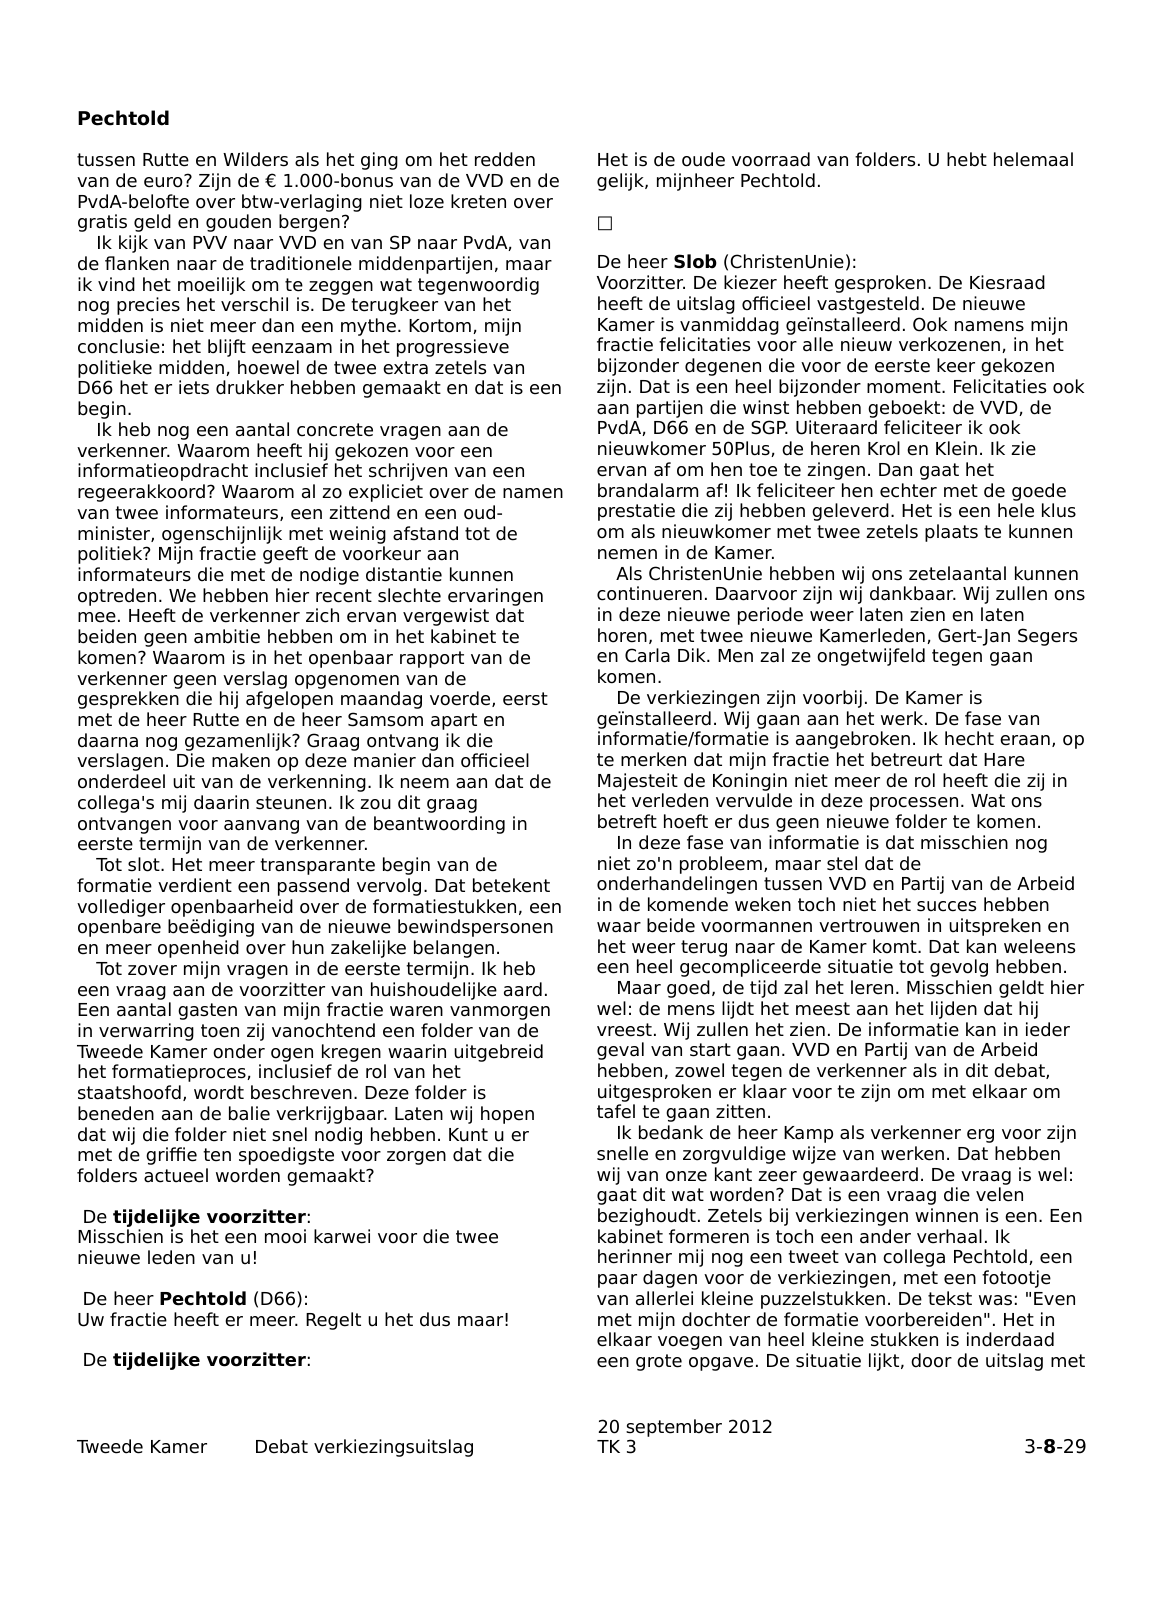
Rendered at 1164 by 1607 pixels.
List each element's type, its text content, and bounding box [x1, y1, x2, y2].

text De heer Pechtold (D66): [77, 1289, 567, 1309]
text Misschien is het een mooi karwei voor die twee nieuwe leden van u! [77, 1227, 567, 1269]
text Als ChristenUnie hebben wij ons zetelaantal kunnen continueren. Daarvoor zijn wij dankbaar. Wij zullen ons in deze nieuwe periode weer laten zien en laten horen, met twee nieuwe Kamerleden, Gert-Jan Segers en Carla Dik. Men zal ze ongetwijfeld tegen gaan komen. [596, 563, 1087, 688]
text Ik heb nog een aantal concrete vragen aan de verkenner. Waarom heeft hij gekozen voor een informatieopdracht inclusief het schrijven van een regeerakkoord? Waarom al zo expliciet over de namen van twee informateurs, een zittend en een oud-minister, ogenschijnlijk met weinig afstand tot de politiek? Mijn fractie geeft de voorkeur aan informateurs die met de nodige distantie kunnen optreden. We hebben hier recent slechte ervaringen mee. Heeft de verkenner zich ervan vergewist dat beiden geen ambitie hebben om in het kabinet te komen? Waarom is in het openbaar rapport van de verkenner geen verslag opgenomen van de gesprekken die hij afgelopen maandag voerde, eerst met de heer Rutte en de heer Samsom apart en daarna nog gezamenlijk? Graag ontvang ik die verslagen. Die maken op deze manier dan officieel onderdeel uit van de verkenning. Ik neem aan dat de collega's mij daarin steunen. Ik zou dit graag ontvangen voor aanvang van de beantwoording in eerste termijn van de verkenner. [77, 420, 567, 855]
text Ik bedank de heer Kamp als verkenner erg voor zijn snelle en zorgvuldige wijze van werken. Dat hebben wij van onze kant zeer gewaardeerd. De vraag is wel: gaat dit wat worden? Dat is een vraag die velen bezighoudt. Zetels bij verkiezingen winnen is een. Een kabinet formeren is toch een ander verhaal. Ik herinner mij nog een tweet van collega Pechtold, een paar dagen voor de verkiezingen, met een fotootje van allerlei kleine puzzelstukken. De tekst was: "Even met mijn dochter de formatie voorbereiden". Het in elkaar voegen van heel kleine stukken is inderdaad een grote opgave. De situatie lijkt, door de uitslag met [596, 1123, 1087, 1372]
text □ [596, 212, 1087, 232]
text De verkiezingen zijn voorbij. De Kamer is geïnstalleerd. Wij gaan aan het werk. De fase van informatie/formatie is aangebroken. Ik hecht eraan, op te merken dat mijn fractie het betreurt dat Hare Majesteit de Koningin niet meer de rol heeft die zij in het verleden vervulde in deze processen. Wat ons betreft hoeft er dus geen nieuwe folder te komen. [596, 688, 1087, 833]
text Uw fractie heeft er meer. Regelt u het dus maar! [77, 1309, 567, 1330]
text In deze fase van informatie is dat misschien nog niet zo'n probleem, maar stel dat de onderhandelingen tussen VVD en Partij van de Arbeid in de komende weken toch niet het succes hebben waar beide voormannen vertrouwen in uitspreken en het weer terug naar de Kamer komt. Dat kan weleens een heel gecompliceerde situatie tot gevolg hebben. [596, 833, 1087, 978]
text De heer Slob (ChristenUnie): [596, 252, 1087, 273]
text tussen Rutte en Wilders als het ging om het redden van de euro? Zijn de € 1.000-bonus van de VVD en de PvdA-belofte over btw-verlaging niet loze kreten over gratis geld en gouden bergen? [77, 150, 567, 233]
text Tot slot. Het meer transparante begin van de formatie verdient een passend vervolg. Dat betekent vollediger openbaarheid over de formatiestukken, een openbare beëdiging van de nieuwe bewindspersonen en meer openheid over hun zakelijke belangen. [77, 855, 567, 959]
text De tijdelijke voorzitter: [77, 1350, 567, 1371]
text Voorzitter. De kiezer heeft gesproken. De Kiesraad heeft de uitslag officieel vastgesteld. De nieuwe Kamer is vanmiddag geïnstalleerd. Ook namens mijn fractie felicitaties voor alle nieuw verkozenen, in het bijzonder degenen die voor de eerste keer gekozen zijn. Dat is een heel bijzonder moment. Felicitaties ook aan partijen die winst hebben geboekt: de VVD, de PvdA, D66 en de SGP. Uiteraard feliciteer ik ook nieuwkomer 50Plus, de heren Krol en Klein. Ik zie ervan af om hen toe te zingen. Dan gaat het brandalarm af! Ik feliciteer hen echter met de goede prestatie die zij hebben geleverd. Het is een hele klus om als nieuwkomer met twee zetels plaats te kunnen nemen in de Kamer. [596, 273, 1087, 563]
text Maar goed, de tijd zal het leren. Misschien geldt hier wel: de mens lijdt het meest aan het lijden dat hij vreest. Wij zullen het zien. De informatie kan in ieder geval van start gaan. VVD en Partij van de Arbeid hebben, zowel tegen de verkenner als in dit debat, uitgesproken er klaar voor te zijn om met elkaar om tafel te gaan zitten. [596, 978, 1087, 1123]
text Tot zover mijn vragen in de eerste termijn. Ik heb een vraag aan de voorzitter van huishoudelijke aard. Een aantal gasten van mijn fractie waren vanmorgen in verwarring toen zij vanochtend een folder van de Tweede Kamer onder ogen kregen waarin uitgebreid het formatieproces, inclusief de rol van het staatshoofd, wordt beschreven. Deze folder is beneden aan de balie verkrijgbaar. Laten wij hopen dat wij die folder niet snel nodig hebben. Kunt u er met de griffie ten spoedigste voor zorgen dat die folders actueel worden gemaakt? [77, 959, 567, 1187]
text De tijdelijke voorzitter: [77, 1207, 567, 1227]
text Ik kijk van PVV naar VVD en van SP naar PvdA, van de flanken naar de traditionele middenpartijen, maar ik vind het moeilijk om te zeggen wat tegenwoordig nog precies het verschil is. De terugkeer van het midden is niet meer dan een mythe. Kortom, mijn conclusie: het blijft eenzaam in het progressieve politieke midden, hoewel de twee extra zetels van D66 het er iets drukker hebben gemaakt en dat is een begin. [77, 233, 567, 420]
text Het is de oude voorraad van folders. U hebt helemaal gelijk, mijnheer Pechtold. [596, 150, 1087, 192]
